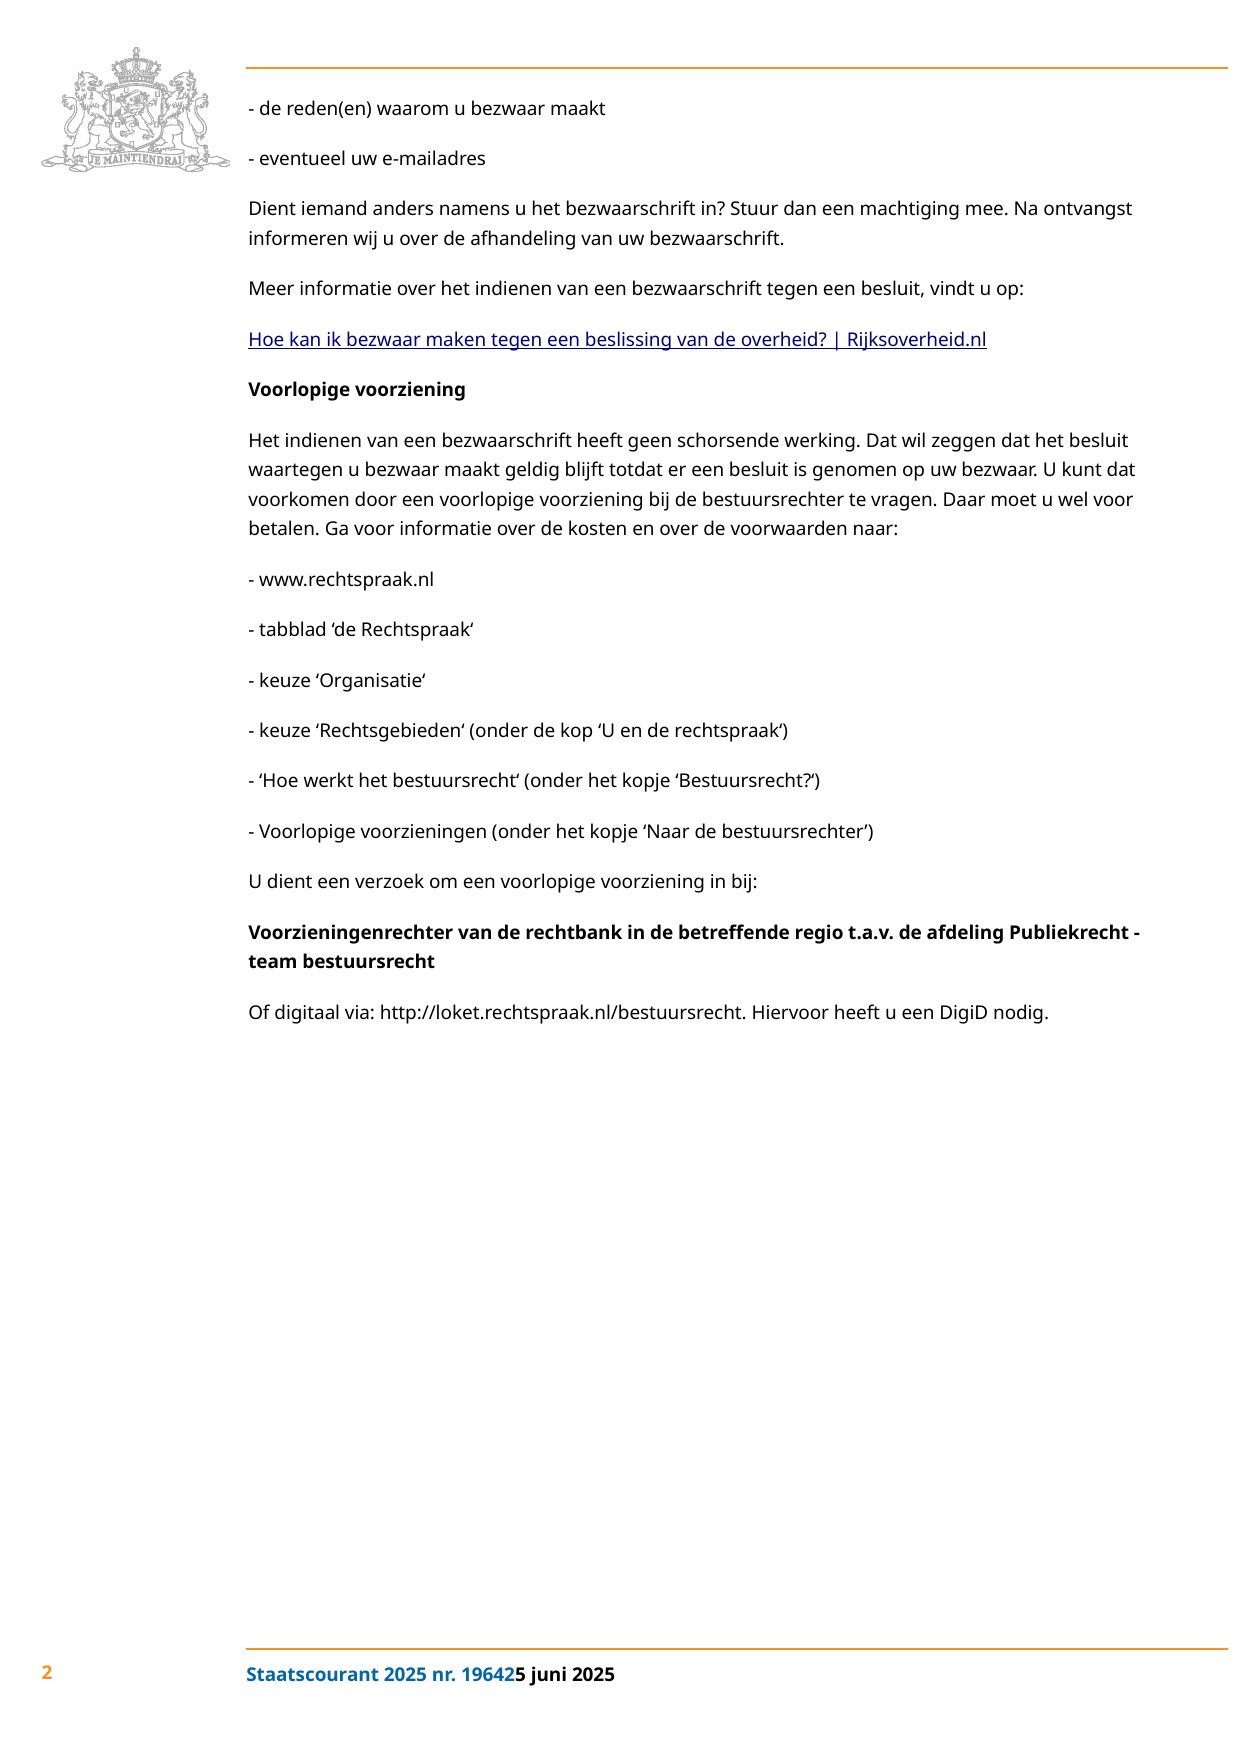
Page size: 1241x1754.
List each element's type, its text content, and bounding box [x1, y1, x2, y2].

text - keuze ‘Organisatie‘ [248, 667, 1152, 693]
text - ‘Hoe werkt het bestuursrecht‘ (onder het kopje ‘Bestuursrecht?‘) [248, 768, 1152, 793]
text - Voorlopige voorzieningen (onder het kopje ‘Naar de bestuursrechter’) [248, 818, 1152, 844]
text Meer informatie over het indienen van een bezwaarschrift tegen een besluit, vindt u op: [248, 276, 1152, 301]
text - eventueel uw e-mailadres [248, 145, 1152, 171]
text Voorzieningenrechter van de rechtbank in de betreffende regio t.a.v. de afdeling Publiekrecht - team bestuursrecht [248, 919, 1152, 974]
text Hoe kan ik bezwaar maken tegen een beslissing van de overheid? | Rijksoverheid.nl [248, 326, 1152, 352]
text - tabblad ‘de Rechtspraak‘ [248, 616, 1152, 642]
text - keuze ‘Rechtsgebieden‘ (onder de kop ‘U en de rechtspraak‘) [248, 717, 1152, 743]
picture [41, 47, 231, 172]
text Het indienen van een bezwaarschrift heeft geen schorsende werking. Dat wil zeggen dat het besluit waartegen u bezwaar maakt geldig blijft totdat er een besluit is genomen op uw bezwaar. U kunt dat voorkomen door een voorlopige voorziening bij de bestuursrechter te vragen. Daar moet u wel voor betalen. Ga voor informatie over de kosten en over de voorwaarden naar: [248, 427, 1152, 541]
text Of digitaal via: http://loket.rechtspraak.nl/bestuursrecht. Hiervoor heeft u een DigiD nodig. [248, 999, 1152, 1025]
text Dient iemand anders namens u het bezwaarschrift in? Stuur dan een machtiging mee. Na ontvangst informeren wij u over de afhandeling van uw bezwaarschrift. [248, 196, 1152, 251]
text U dient een verzoek om een voorlopige voorziening in bij: [248, 868, 1152, 894]
text - www.rechtspraak.nl [248, 566, 1152, 592]
text Voorlopige voorziening [248, 376, 1152, 402]
text - de reden(en) waarom u bezwaar maakt [248, 95, 1152, 121]
